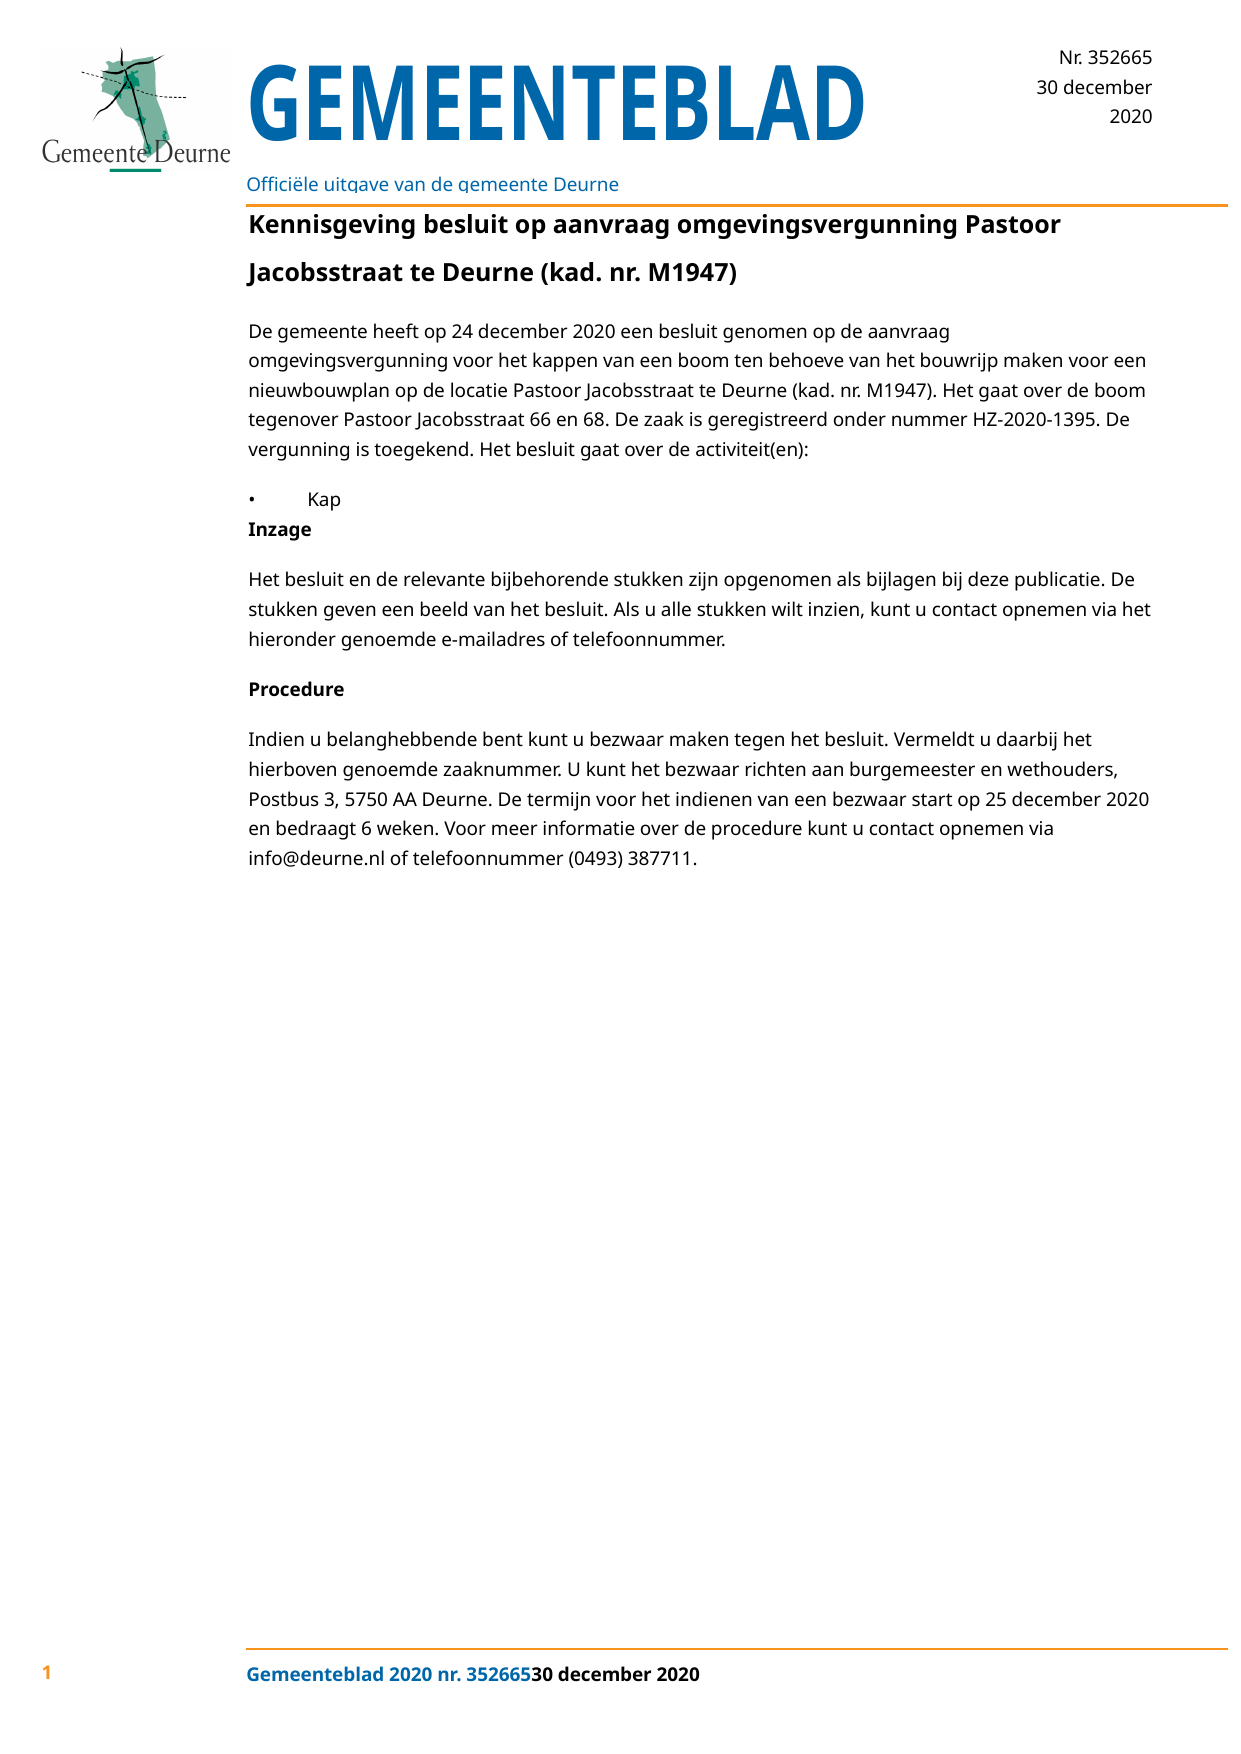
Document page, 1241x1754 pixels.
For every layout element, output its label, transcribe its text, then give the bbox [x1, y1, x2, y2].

text Inzage [248, 516, 1152, 542]
picture [41, 47, 231, 172]
text Het besluit en de relevante bijbehorende stukken zijn opgenomen als bijlagen bij deze publicatie. De stukken geven een beeld van het besluit. Als u alle stukken wilt inzien, kunt u contact opnemen via het hieronder genoemde e-mailadres of telefoonnummer. [248, 567, 1152, 652]
text Indien u belanghebbende bent kunt u bezwaar maken tegen het besluit. Vermeldt u daarbij het hierboven genoemde zaaknummer. U kunt het bezwaar richten aan burgemeester en wethouders, Postbus 3, 5750 AA Deurne. De termijn voor het indienen van een bezwaar start op 25 december 2020 en bedraagt 6 weken. Voor meer informatie over de procedure kunt u contact opnemen via info@deurne.nl of telefoonnummer (0493) 387711. [248, 727, 1152, 871]
text Kennisgeving besluit op aanvraag omgevingsvergunning Pastoor Jacobsstraat te Deurne (kad. nr. M1947) [248, 207, 1152, 288]
text De gemeente heeft op 24 december 2020 een besluit genomen op de aanvraag omgevingsvergunning voor het kappen van een boom ten behoeve van het bouwrijp maken voor een nieuwbouwplan op de locatie Pastoor Jacobsstraat te Deurne (kad. nr. M1947). Het gaat over de boom tegenover Pastoor Jacobsstraat 66 en 68. De zaak is geregistreerd onder nummer HZ-2020-1395. De vergunning is toegekend. Het besluit gaat over de activiteit(en): [248, 318, 1152, 462]
list Kap [248, 487, 1152, 512]
text Procedure [248, 676, 1152, 702]
